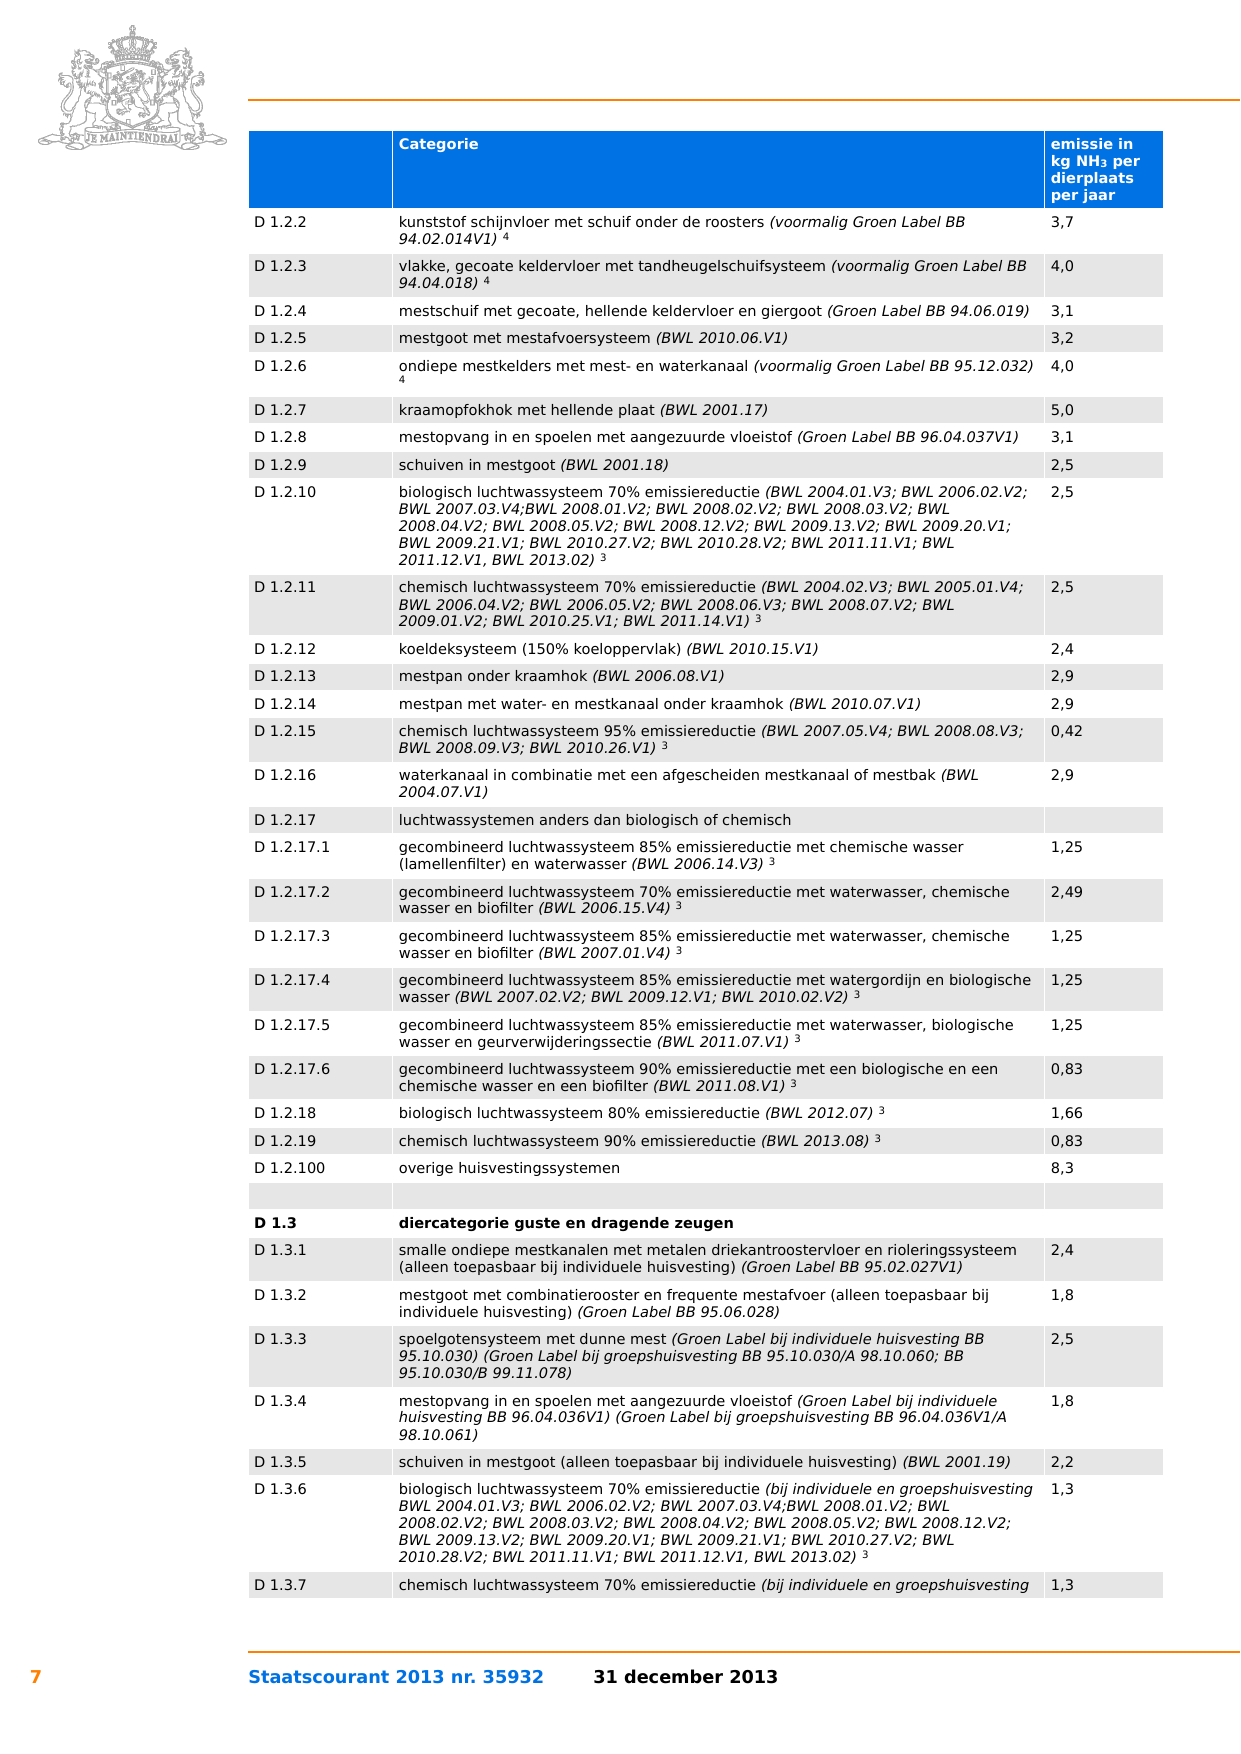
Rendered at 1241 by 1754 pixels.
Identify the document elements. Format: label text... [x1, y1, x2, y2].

table_cell D 1.2.4 [249, 298, 392, 324]
table_cell [1045, 1210, 1163, 1237]
table_cell 1,25 [1045, 834, 1163, 878]
table_cell [393, 1183, 1044, 1209]
table_cell D 1.3.1 [249, 1238, 392, 1281]
table_cell 2,9 [1045, 763, 1163, 806]
table_cell D 1.2.17.1 [249, 834, 392, 878]
table_cell D 1.2.6 [249, 353, 392, 396]
table_cell D 1.2.7 [249, 397, 392, 423]
table_cell 1,25 [1045, 923, 1163, 966]
table_cell 4,0 [1045, 254, 1163, 297]
picture [38, 25, 227, 150]
table_cell gecombineerd luchtwassysteem 85% emissiereductie met waterwasser, biologische wasser en geurverwijderingssectie (BWL 2011.07.V1) 3 [393, 1012, 1044, 1055]
table_cell D 1.2.17.3 [249, 923, 392, 966]
table_cell D 1.2.19 [249, 1128, 392, 1154]
table_cell 0,42 [1045, 718, 1163, 762]
table_cell D 1.2.12 [249, 636, 392, 662]
table_cell gecombineerd luchtwassysteem 85% emissiereductie met watergordijn en biologische wasser (BWL 2007.02.V2; BWL 2009.12.V1; BWL 2010.02.V2) 3 [393, 968, 1044, 1011]
table_cell gecombineerd luchtwassysteem 85% emissiereductie met chemische wasser (lamellenfilter) en waterwasser (BWL 2006.14.V3) 3 [393, 834, 1044, 878]
table_cell gecombineerd luchtwassysteem 85% emissiereductie met waterwasser, chemische wasser en biofilter (BWL 2007.01.V4) 3 [393, 923, 1044, 966]
table_cell D 1.3 [249, 1210, 392, 1237]
table_cell spoelgotensysteem met dunne mest (Groen Label bij individuele huisvesting BB 95.10.030) (Groen Label bij groepshuisvesting BB 95.10.030/A 98.10.060; BB 95.10.030/B 99.11.078) [393, 1326, 1044, 1387]
table_cell D 1.2.17 [249, 807, 392, 833]
table_cell [249, 1183, 392, 1209]
table_cell chemisch luchtwassysteem 95% emissiereductie (BWL 2007.05.V4; BWL 2008.08.V3; BWL 2008.09.V3; BWL 2010.26.V1) 3 [393, 718, 1044, 762]
table_cell mestopvang in en spoelen met aangezuurde vloeistof (Groen Label BB 96.04.037V1) [393, 425, 1044, 451]
table_cell D 1.2.16 [249, 763, 392, 806]
table_cell ondiepe mestkelders met mest- en waterkanaal (voormalig Groen Label BB 95.12.032) 4 [393, 353, 1044, 396]
table_cell D 1.2.18 [249, 1101, 392, 1127]
table_cell D 1.2.11 [249, 575, 392, 635]
table_cell D 1.2.14 [249, 691, 392, 717]
table_cell D 1.2.8 [249, 425, 392, 451]
table_cell 0,83 [1045, 1056, 1163, 1099]
table_cell gecombineerd luchtwassysteem 70% emissiereductie met waterwasser, chemische wasser en biofilter (BWL 2006.15.V4) 3 [393, 879, 1044, 922]
table_cell 3,1 [1045, 425, 1163, 451]
table_cell biologisch luchtwassysteem 70% emissiereductie (bij individuele en groepshuisvesting BWL 2004.01.V3; BWL 2006.02.V2; BWL 2007.03.V4;BWL 2008.01.V2; BWL 2008.02.V2; BWL 2008.03.V2; BWL 2008.04.V2; BWL 2008.05.V2; BWL 2008.12.V2; BWL 2009.13.V2; BWL 2009.20.V1; BWL 2009.21.V1; BWL 2010.27.V2; BWL 2010.28.V2; BWL 2011.11.V1; BWL 2011.12.V1, BWL 2013.02) 3 [393, 1476, 1044, 1571]
table_cell vlakke, gecoate keldervloer met tandheugelschuifsysteem (voormalig Groen Label BB 94.04.018) 4 [393, 254, 1044, 297]
table_cell mestpan onder kraamhok (BWL 2006.08.V1) [393, 664, 1044, 690]
table_cell 2,4 [1045, 636, 1163, 662]
table_cell D 1.2.10 [249, 479, 392, 574]
table_cell luchtwassystemen anders dan biologisch of chemisch [393, 807, 1044, 833]
table_cell D 1.2.13 [249, 664, 392, 690]
table_cell kraamopfokhok met hellende plaat (BWL 2001.17) [393, 397, 1044, 423]
table_header [249, 131, 392, 208]
table_cell D 1.3.2 [249, 1282, 392, 1325]
table_cell 3,7 [1045, 209, 1163, 253]
table_cell biologisch luchtwassysteem 80% emissiereductie (BWL 2012.07) 3 [393, 1101, 1044, 1127]
table_cell 3,1 [1045, 298, 1163, 324]
table_cell mestgoot met combinatierooster en frequente mestafvoer (alleen toepasbaar bij individuele huisvesting) (Groen Label BB 95.06.028) [393, 1282, 1044, 1325]
table_cell biologisch luchtwassysteem 70% emissiereductie (BWL 2004.01.V3; BWL 2006.02.V2; BWL 2007.03.V4;BWL 2008.01.V2; BWL 2008.02.V2; BWL 2008.03.V2; BWL 2008.04.V2; BWL 2008.05.V2; BWL 2008.12.V2; BWL 2009.13.V2; BWL 2009.20.V1; BWL 2009.21.V1; BWL 2010.27.V2; BWL 2010.28.V2; BWL 2011.11.V1; BWL 2011.12.V1, BWL 2013.02) 3 [393, 479, 1044, 574]
table_cell 2,9 [1045, 664, 1163, 690]
table_cell D 1.3.6 [249, 1476, 392, 1571]
table_cell 2,5 [1045, 1326, 1163, 1387]
table_cell overige huisvestingssystemen [393, 1155, 1044, 1182]
table_cell D 1.2.15 [249, 718, 392, 762]
table_cell kunststof schijnvloer met schuif onder de roosters (voormalig Groen Label BB 94.02.014V1) 4 [393, 209, 1044, 253]
table_cell D 1.2.17.4 [249, 968, 392, 1011]
table_cell 5,0 [1045, 397, 1163, 423]
table_cell D 1.3.3 [249, 1326, 392, 1387]
table_cell diercategorie guste en dragende zeugen [393, 1210, 1044, 1237]
table_cell mestopvang in en spoelen met aangezuurde vloeistof (Groen Label bij individuele huisvesting BB 96.04.036V1) (Groen Label bij groepshuisvesting BB 96.04.036V1/A 98.10.061) [393, 1388, 1044, 1448]
table_cell 2,5 [1045, 479, 1163, 574]
table_cell mestgoot met mestafvoersysteem (BWL 2010.06.V1) [393, 325, 1044, 352]
table_cell D 1.2.17.2 [249, 879, 392, 922]
table_cell D 1.2.9 [249, 452, 392, 478]
table_cell D 1.2.100 [249, 1155, 392, 1182]
table_cell koeldeksysteem (150% koeloppervlak) (BWL 2010.15.V1) [393, 636, 1044, 662]
table_cell 1,8 [1045, 1388, 1163, 1448]
table_cell gecombineerd luchtwassysteem 90% emissiereductie met een biologische en een chemische wasser en een biofilter (BWL 2011.08.V1) 3 [393, 1056, 1044, 1099]
table_cell D 1.2.2 [249, 209, 392, 253]
table_cell 1,25 [1045, 1012, 1163, 1055]
table_cell 4,0 [1045, 353, 1163, 396]
table_cell 2,5 [1045, 575, 1163, 635]
table_cell 1,66 [1045, 1101, 1163, 1127]
table_cell D 1.2.17.6 [249, 1056, 392, 1099]
table_cell 1,3 [1045, 1476, 1163, 1571]
table_cell [1045, 1183, 1163, 1209]
table_cell waterkanaal in combinatie met een afgescheiden mestkanaal of mestbak (BWL 2004.07.V1) [393, 763, 1044, 806]
table_cell schuiven in mestgoot (BWL 2001.18) [393, 452, 1044, 478]
table_header emissie in kg NH3 per dierplaats per jaar [1045, 131, 1163, 208]
table_cell [1045, 807, 1163, 833]
table_cell chemisch luchtwassysteem 90% emissiereductie (BWL 2013.08) 3 [393, 1128, 1044, 1154]
table_cell chemisch luchtwassysteem 70% emissiereductie (BWL 2004.02.V3; BWL 2005.01.V4; BWL 2006.04.V2; BWL 2006.05.V2; BWL 2008.06.V3; BWL 2008.07.V2; BWL 2009.01.V2; BWL 2010.25.V1; BWL 2011.14.V1) 3 [393, 575, 1044, 635]
table_cell smalle ondiepe mestkanalen met metalen driekantroostervloer en rioleringssysteem (alleen toepasbaar bij individuele huisvesting) (Groen Label BB 95.02.027V1) [393, 1238, 1044, 1281]
table_header Categorie [393, 131, 1044, 208]
table_cell D 1.3.5 [249, 1449, 392, 1475]
table_cell 0,83 [1045, 1128, 1163, 1154]
table_cell mestschuif met gecoate, hellende keldervloer en giergoot (Groen Label BB 94.06.019) [393, 298, 1044, 324]
table_cell 2,9 [1045, 691, 1163, 717]
table_cell D 1.3.7 [249, 1572, 392, 1598]
table_cell 1,3 [1045, 1572, 1163, 1598]
table_cell 3,2 [1045, 325, 1163, 352]
table_cell 1,8 [1045, 1282, 1163, 1325]
table_cell 1,25 [1045, 968, 1163, 1011]
table_cell D 1.2.17.5 [249, 1012, 392, 1055]
table_cell 2,4 [1045, 1238, 1163, 1281]
table_cell mestpan met water- en mestkanaal onder kraamhok (BWL 2010.07.V1) [393, 691, 1044, 717]
table_cell 8,3 [1045, 1155, 1163, 1182]
table_cell D 1.3.4 [249, 1388, 392, 1448]
table_cell D 1.2.3 [249, 254, 392, 297]
table_cell 2,5 [1045, 452, 1163, 478]
table_cell schuiven in mestgoot (alleen toepasbaar bij individuele huisvesting) (BWL 2001.19) [393, 1449, 1044, 1475]
table_cell 2,2 [1045, 1449, 1163, 1475]
table_cell 2,49 [1045, 879, 1163, 922]
table_cell D 1.2.5 [249, 325, 392, 352]
table_cell chemisch luchtwassysteem 70% emissiereductie (bij individuele en groepshuisvesting [393, 1572, 1044, 1598]
